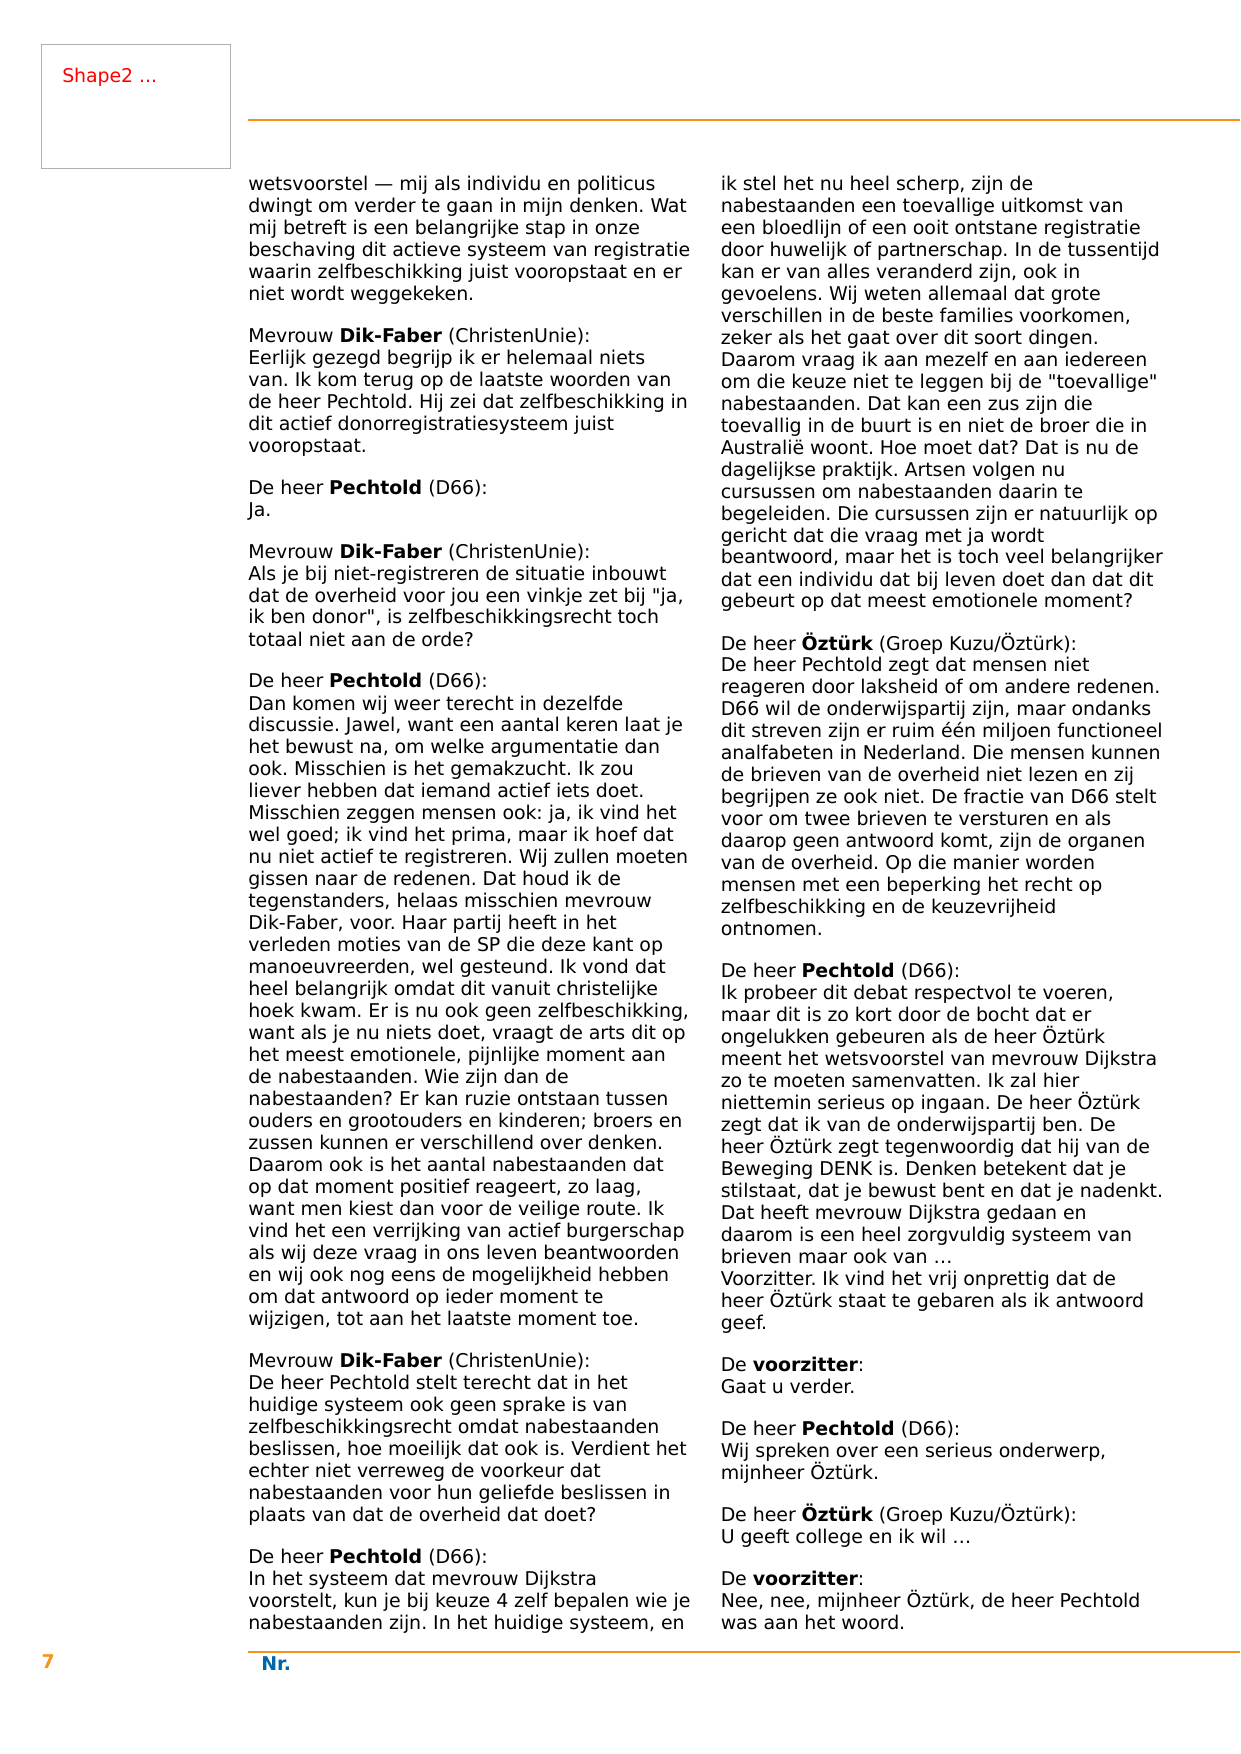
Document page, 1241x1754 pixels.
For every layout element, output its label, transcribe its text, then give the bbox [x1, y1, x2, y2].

text Dan komen wij weer terecht in dezelfde discussie. Jawel, want een aantal keren laat je het bewust na, om welke argumentatie dan ook. Misschien is het gemakzucht. Ik zou liever hebben dat iemand actief iets doet. Misschien zeggen mensen ook: ja, ik vind het wel goed; ik vind het prima, maar ik hoef dat nu niet actief te registreren. Wij zullen moeten gissen naar de redenen. Dat houd ik de tegenstanders, helaas misschien mevrouw Dik-Faber, voor. Haar partij heeft in het verleden moties van de SP die deze kant op manoeuvreerden, wel gesteund. Ik vond dat heel belangrijk omdat dit vanuit christelijke hoek kwam. Er is nu ook geen zelfbeschikking, want als je nu niets doet, vraagt de arts dit op het meest emotionele, pijnlijke moment aan de nabestaanden. Wie zijn dan de nabestaanden? Er kan ruzie ontstaan tussen ouders en grootouders en kinderen; broers en zussen kunnen er verschillend over denken. Daarom ook is het aantal nabestaanden dat op dat moment positief reageert, zo laag, want men kiest dan voor de veilige route. Ik vind het een verrijking van actief burgerschap als wij deze vraag in ons leven beantwoorden en wij ook nog eens de mogelijkheid hebben om dat antwoord op ieder moment te wijzigen, tot aan het laatste moment toe. [248, 692, 691, 1330]
text De heer Pechtold (D66): [721, 960, 1163, 982]
text Als je bij niet-registreren de situatie inbouwt dat de overheid voor jou een vinkje zet bij "ja, ik ben donor", is zelfbeschikkingsrecht toch totaal niet aan de orde? [248, 562, 691, 650]
text wetsvoorstel — mij als individu en politicus dwingt om verder te gaan in mijn denken. Wat mij betreft is een belangrijke stap in onze beschaving dit actieve systeem van registratie waarin zelfbeschikking juist vooropstaat en er niet wordt weggekeken. [248, 173, 691, 305]
text De heer Pechtold zegt dat mensen niet reageren door laksheid of om andere redenen. D66 wil de onderwijspartij zijn, maar ondanks dit streven zijn er ruim één miljoen functioneel analfabeten in Nederland. Die mensen kunnen de brieven van de overheid niet lezen en zij begrijpen ze ook niet. De fractie van D66 stelt voor om twee brieven te versturen en als daarop geen antwoord komt, zijn de organen van de overheid. Op die manier worden mensen met een beperking het recht op zelfbeschikking en de keuzevrijheid ontnomen. [721, 654, 1163, 940]
text Ik probeer dit debat respectvol te voeren, maar dit is zo kort door de bocht dat er ongelukken gebeuren als de heer Öztürk meent het wetsvoorstel van mevrouw Dijkstra zo te moeten samenvatten. Ik zal hier niettemin serieus op ingaan. De heer Öztürk zegt dat ik van de onderwijspartij ben. De heer Öztürk zegt tegenwoordig dat hij van de Beweging DENK is. Denken betekent dat je stilstaat, dat je bewust bent en dat je nadenkt. Dat heeft mevrouw Dijkstra gedaan en daarom is een heel zorgvuldig systeem van brieven maar ook van … [721, 982, 1163, 1268]
text Gaat u verder. [721, 1376, 1163, 1398]
text De heer Pechtold (D66): [248, 477, 691, 498]
text De heer Pechtold (D66): [721, 1418, 1163, 1440]
text De heer Öztürk (Groep Kuzu/Öztürk): [721, 632, 1163, 654]
text De heer Pechtold (D66): [248, 1546, 691, 1568]
text In het systeem dat mevrouw Dijkstra voorstelt, kun je bij keuze 4 zelf bepalen wie je nabestaanden zijn. In het huidige systeem, en [248, 1568, 691, 1633]
text U geeft college en ik wil … [721, 1526, 1163, 1548]
text De heer Öztürk (Groep Kuzu/Öztürk): [721, 1504, 1163, 1526]
text De heer Pechtold stelt terecht dat in het huidige systeem ook geen sprake is van zelfbeschikkingsrecht omdat nabestaanden beslissen, hoe moeilijk dat ook is. Verdient het echter niet verreweg de voorkeur dat nabestaanden voor hun geliefde beslissen in plaats van dat de overheid dat doet? [248, 1372, 691, 1526]
text Ja. [248, 498, 691, 521]
text Wij spreken over een serieus onderwerp, mijnheer Öztürk. [721, 1440, 1163, 1484]
text Mevrouw Dik-Faber (ChristenUnie): [248, 325, 691, 347]
text ik stel het nu heel scherp, zijn de nabestaanden een toevallige uitkomst van een bloedlijn of een ooit ontstane registratie door huwelijk of partnerschap. In de tussentijd kan er van alles veranderd zijn, ook in gevoelens. Wij weten allemaal dat grote verschillen in de beste families voorkomen, zeker als het gaat over dit soort dingen. Daarom vraag ik aan mezelf en aan iedereen om die keuze niet te leggen bij de "toevallige" nabestaanden. Dat kan een zus zijn die toevallig in de buurt is en niet de broer die in Australië woont. Hoe moet dat? Dat is nu de dagelijkse praktijk. Artsen volgen nu cursussen om nabestaanden daarin te begeleiden. Die cursussen zijn er natuurlijk op gericht dat die vraag met ja wordt beantwoord, maar het is toch veel belangrijker dat een individu dat bij leven doet dan dat dit gebeurt op dat meest emotionele moment? [721, 173, 1163, 612]
text De heer Pechtold (D66): [248, 670, 691, 692]
text Eerlijk gezegd begrijp ik er helemaal niets van. Ik kom terug op de laatste woorden van de heer Pechtold. Hij zei dat zelfbeschikking in dit actief donorregistratiesysteem juist vooropstaat. [248, 347, 691, 457]
text Mevrouw Dik-Faber (ChristenUnie): [248, 541, 691, 562]
text Voorzitter. Ik vind het vrij onprettig dat de heer Öztürk staat te gebaren als ik antwoord geef. [721, 1268, 1163, 1334]
text De voorzitter: [721, 1354, 1163, 1376]
text Mevrouw Dik-Faber (ChristenUnie): [248, 1350, 691, 1372]
text De voorzitter: [721, 1568, 1163, 1589]
text Nee, nee, mijnheer Öztürk, de heer Pechtold was aan het woord. [721, 1589, 1163, 1633]
